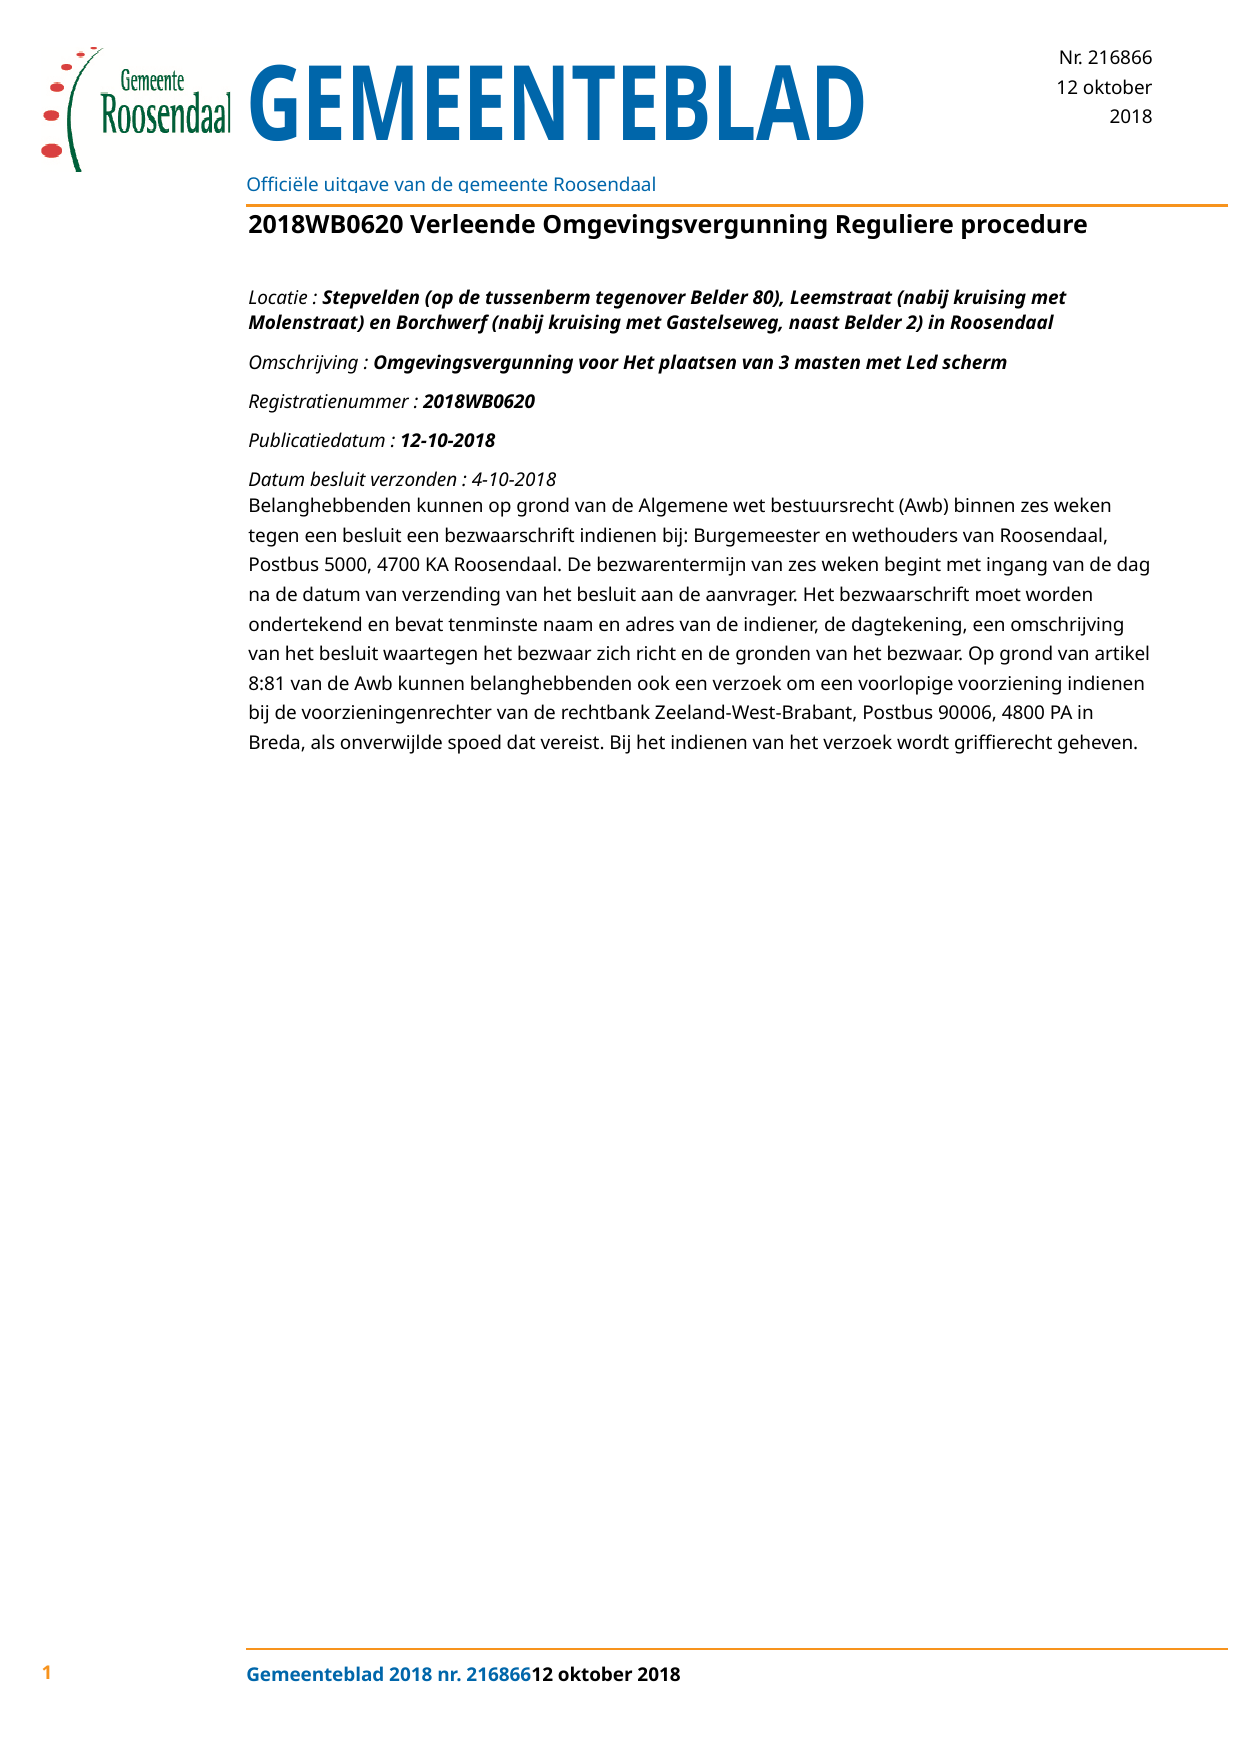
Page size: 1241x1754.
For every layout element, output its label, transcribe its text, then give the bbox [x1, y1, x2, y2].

text Datum besluit verzonden : 4-10-2018 [248, 467, 1152, 492]
text Belanghebbenden kunnen op grond van de Algemene wet bestuursrecht (Awb) binnen zes weken tegen een besluit een bezwaarschrift indienen bij: Burgemeester en wethouders van Roosendaal, Postbus 5000, 4700 KA Roosendaal. De bezwarentermijn van zes weken begint met ingang van de dag na de datum van verzending van het besluit aan de aanvrager. Het bezwaarschrift moet worden ondertekend en bevat tenminste naam en adres van de indiener, de dagtekening, een omschrijving van het besluit waartegen het bezwaar zich richt en de gronden van het bezwaar. Op grond van artikel 8:81 van de Awb kunnen belanghebbenden ook een verzoek om een voorlopige voorziening indienen bij de voorzieningenrechter van de rechtbank Zeeland-West-Brabant, Postbus 90006, 4800 PA in Breda, als onverwijlde spoed dat vereist. Bij het indienen van het verzoek wordt griffierecht geheven. [248, 492, 1152, 755]
text 2018WB0620 Verleende Omgevingsvergunning Reguliere procedure [248, 207, 1152, 241]
text Locatie : Stepvelden (op de tussenberm tegenover Belder 80), Leemstraat (nabij kruising met Molenstraat) en Borchwerf (nabij kruising met Gastelseweg, naast Belder 2) in Roosendaal [248, 284, 1152, 335]
picture [41, 47, 231, 172]
text Publicatiedatum : 12-10-2018 [248, 427, 1152, 453]
text Omschrijving : Omgevingsvergunning voor Het plaatsen van 3 masten met Led scherm [248, 349, 1152, 374]
text Registratienummer : 2018WB0620 [248, 388, 1152, 414]
